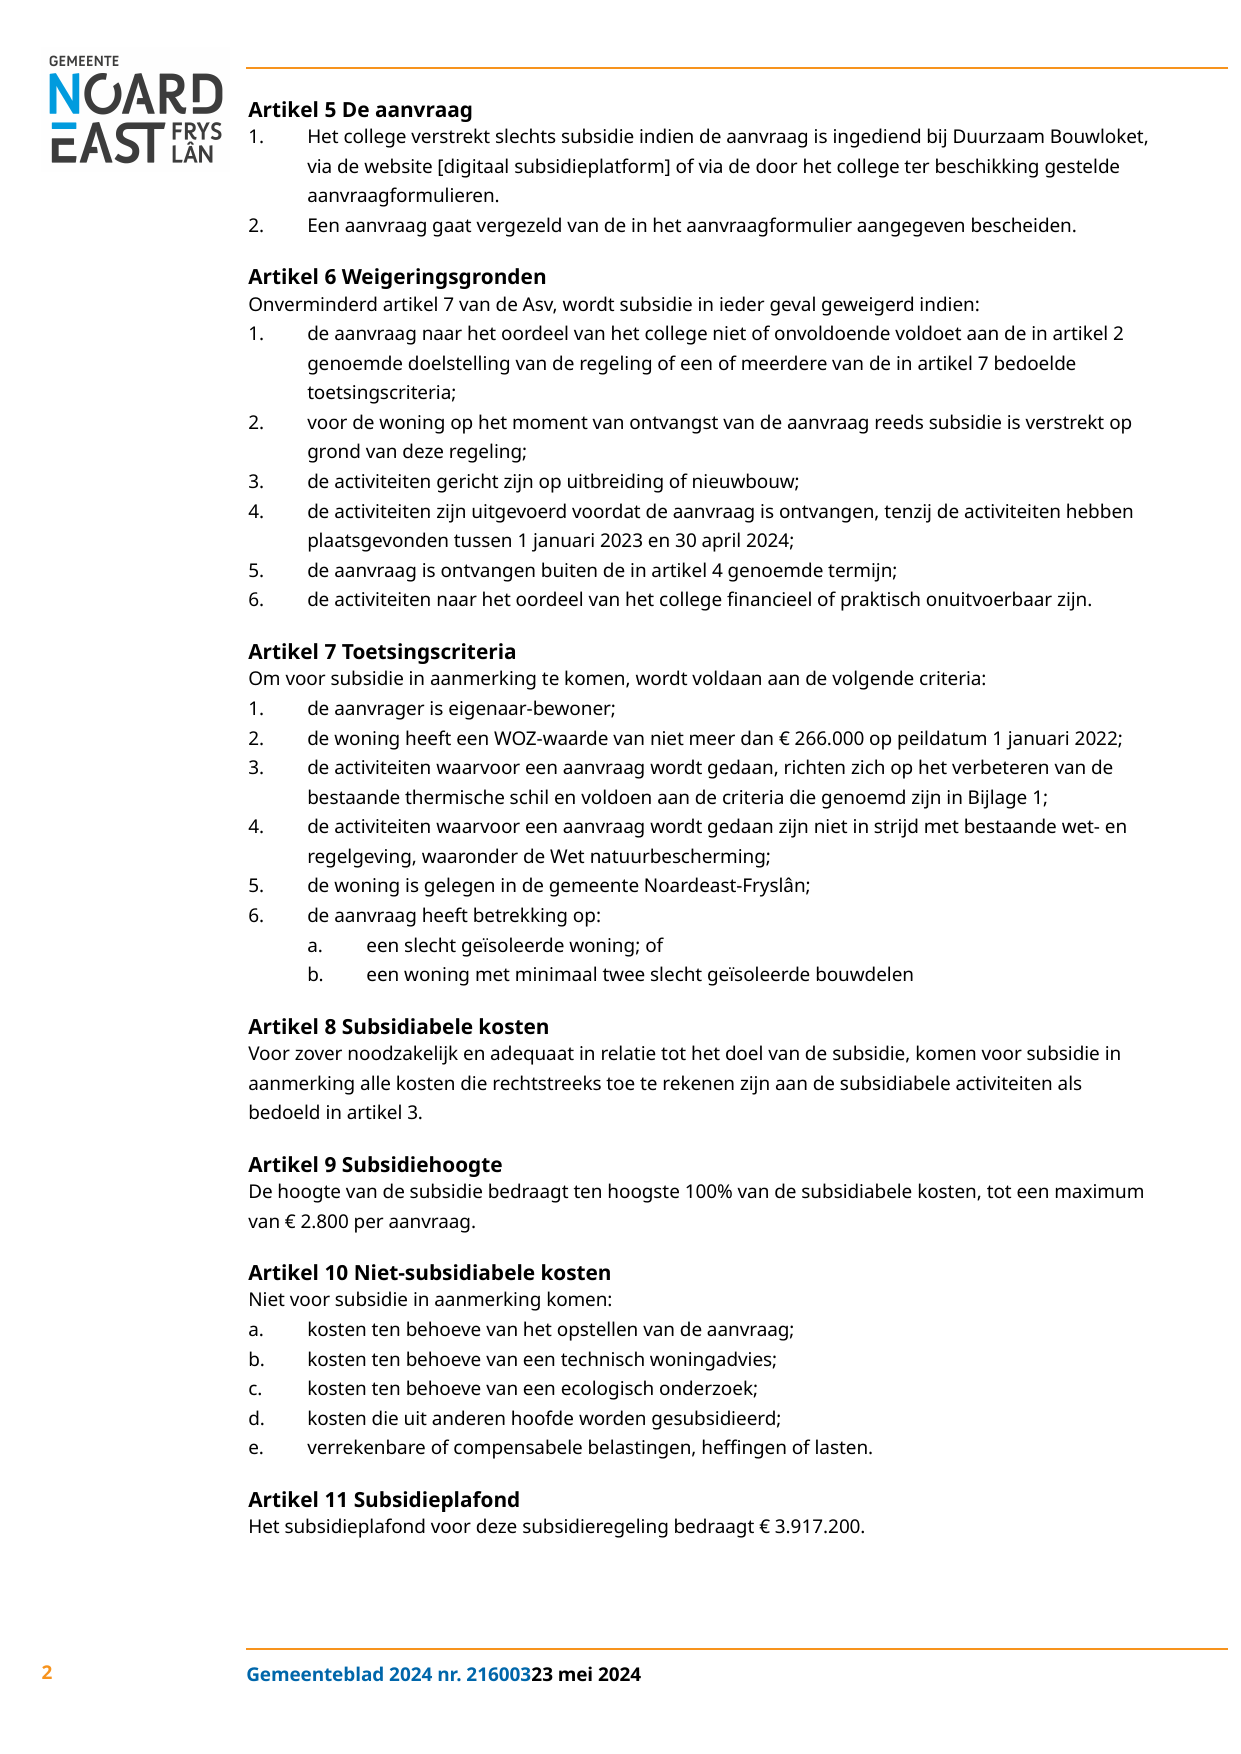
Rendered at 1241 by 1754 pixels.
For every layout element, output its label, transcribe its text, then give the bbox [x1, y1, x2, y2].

list de activiteiten naar het oordeel van het college financieel of praktisch onuitvoerbaar zijn. [248, 587, 1152, 612]
list kosten ten behoeve van een technisch woningadvies; [248, 1346, 1152, 1372]
text De hoogte van de subsidie bedraagt ten hoogste 100% van de subsidiabele kosten, tot een maximum van € 2.800 per aanvraag. [248, 1178, 1152, 1233]
list een slecht geïsoleerde woning; of [307, 932, 1152, 957]
list kosten die uit anderen hoofde worden gesubsidieerd; [248, 1405, 1152, 1431]
text Artikel 6 Weigeringsgronden [248, 262, 1152, 291]
text Voor zover noodzakelijk en adequaat in relatie tot het doel van de subsidie, komen voor subsidie in aanmerking alle kosten die rechtstreeks toe te rekenen zijn aan de subsidiabele activiteiten als bedoeld in artikel 3. [248, 1040, 1152, 1125]
list de aanvraag naar het oordeel van het college niet of onvoldoende voldoet aan de in artikel 2 genoemde doelstelling van de regeling of een of meerdere van de in artikel 7 bedoelde toetsingscriteria; [248, 320, 1152, 405]
list kosten ten behoeve van een ecologisch onderzoek; [248, 1375, 1152, 1401]
list de woning heeft een WOZ-waarde van niet meer dan € 266.000 op peildatum 1 januari 2022; [248, 725, 1152, 750]
text Artikel 9 Subsidiehoogte [248, 1150, 1152, 1178]
list Een aanvraag gaat vergezeld van de in het aanvraagformulier aangegeven bescheiden. [248, 212, 1152, 238]
list verrekenbare of compensabele belastingen, heffingen of lasten. [248, 1434, 1152, 1460]
list Het college verstrekt slechts subsidie indien de aanvraag is ingediend bij Duurzaam Bouwloket, via de website [digitaal subsidieplatform] of via de door het college ter beschikking gestelde aanvraagformulieren. [248, 123, 1152, 208]
list de activiteiten zijn uitgevoerd voordat de aanvraag is ontvangen, tenzij de activiteiten hebben plaatsgevonden tussen 1 januari 2023 en 30 april 2024; [248, 498, 1152, 553]
list een woning met minimaal twee slecht geïsoleerde bouwdelen [307, 961, 1152, 987]
list kosten ten behoeve van het opstellen van de aanvraag; [248, 1316, 1152, 1342]
list de activiteiten waarvoor een aanvraag wordt gedaan zijn niet in strijd met bestaande wet- en regelgeving, waaronder de Wet natuurbescherming; [248, 813, 1152, 869]
picture [41, 47, 231, 172]
list de aanvraag is ontvangen buiten de in artikel 4 genoemde termijn; [248, 557, 1152, 583]
list de aanvrager is eigenaar-bewoner; [248, 695, 1152, 721]
list de aanvraag heeft betrekking op: [248, 902, 1152, 928]
text Artikel 10 Niet-subsidiabele kosten [248, 1258, 1152, 1287]
text Artikel 5 De aanvraag [248, 95, 1152, 123]
text Artikel 11 Subsidieplafond [248, 1485, 1152, 1513]
text Om voor subsidie in aanmerking te komen, wordt voldaan aan de volgende criteria: [248, 666, 1152, 691]
text Onverminderd artikel 7 van de Asv, wordt subsidie in ieder geval geweigerd indien: [248, 291, 1152, 317]
list voor de woning op het moment van ontvangst van de aanvraag reeds subsidie is verstrekt op grond van deze regeling; [248, 409, 1152, 464]
list de woning is gelegen in de gemeente Noardeast-Fryslân; [248, 873, 1152, 898]
list de activiteiten gericht zijn op uitbreiding of nieuwbouw; [248, 468, 1152, 494]
text Het subsidieplafond voor deze subsidieregeling bedraagt € 3.917.200. [248, 1513, 1152, 1539]
text Niet voor subsidie in aanmerking komen: [248, 1287, 1152, 1312]
list de activiteiten waarvoor een aanvraag wordt gedaan, richten zich op het verbeteren van de bestaande thermische schil en voldoen aan de criteria die genoemd zijn in Bijlage 1; [248, 754, 1152, 809]
text Artikel 7 Toetsingscriteria [248, 637, 1152, 666]
text Artikel 8 Subsidiabele kosten [248, 1012, 1152, 1040]
